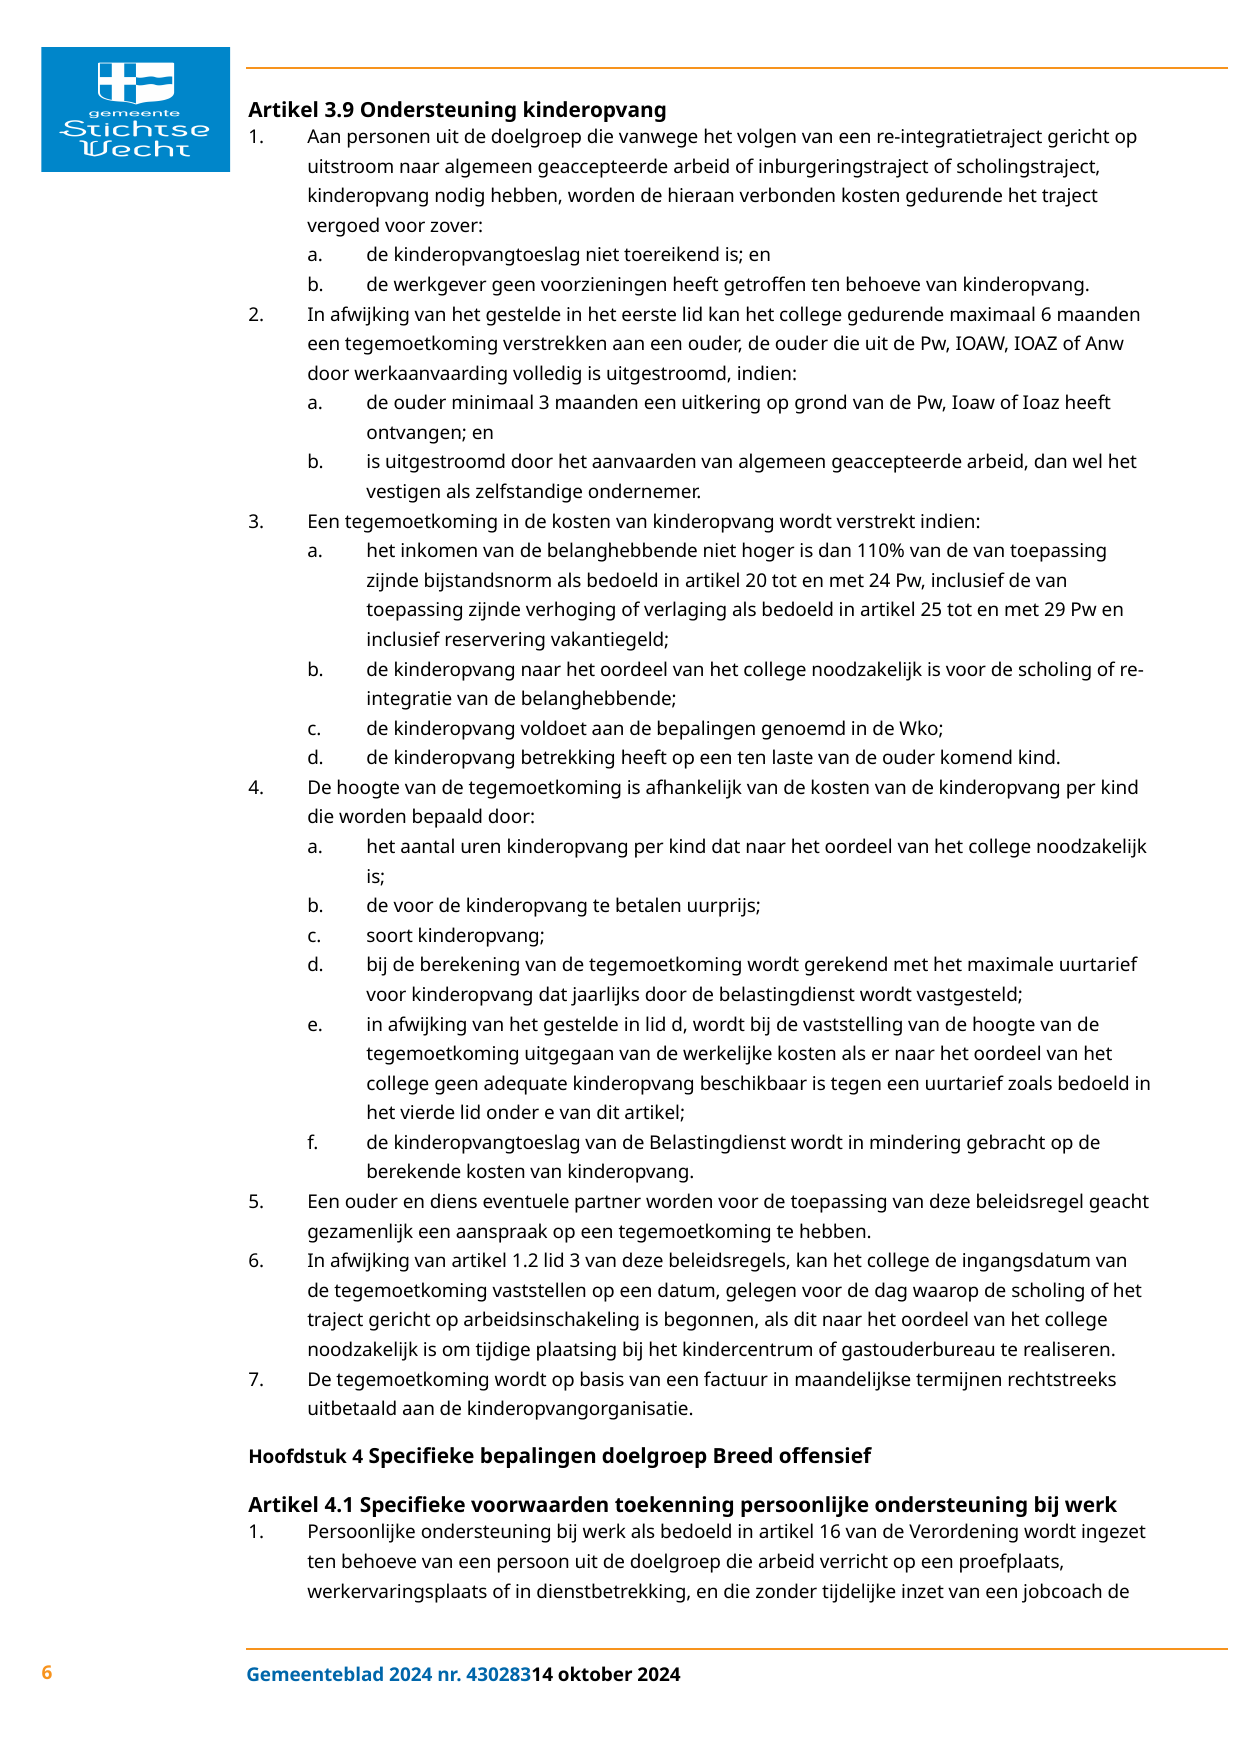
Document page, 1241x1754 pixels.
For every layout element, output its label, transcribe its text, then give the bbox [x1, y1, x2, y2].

list soort kinderopvang; [307, 922, 1152, 948]
text Artikel 4.1 Specifieke voorwaarden toekenning persoonlijke ondersteuning bij werk [248, 1490, 1152, 1519]
text Artikel 3.9 Ondersteuning kinderopvang [248, 95, 1152, 123]
list de kinderopvangtoeslag niet toereikend is; en [307, 242, 1152, 267]
list de kinderopvang naar het oordeel van het college noodzakelijk is voor de scholing of re-integratie van de belanghebbende; [307, 656, 1152, 711]
list Een tegemoetkoming in de kosten van kinderopvang wordt verstrekt indien: [248, 508, 1152, 533]
list het aantal uren kinderopvang per kind dat naar het oordeel van het college noodzakelijk is; [307, 833, 1152, 888]
list de kinderopvang voldoet aan de bepalingen genoemd in de Wko; [307, 715, 1152, 741]
list bij de berekening van de tegemoetkoming wordt gerekend met het maximale uurtarief voor kinderopvang dat jaarlijks door de belastingdienst wordt vastgesteld; [307, 952, 1152, 1007]
list is uitgestroomd door het aanvaarden van algemeen geaccepteerde arbeid, dan wel het vestigen als zelfstandige ondernemer. [307, 449, 1152, 504]
list Persoonlijke ondersteuning bij werk als bedoeld in artikel 16 van de Verordening wordt ingezet ten behoeve van een persoon uit de doelgroep die arbeid verricht op een proefplaats, werkervaringsplaats of in dienstbetrekking, en die zonder tijdelijke inzet van een jobcoach de [248, 1519, 1152, 1603]
list De hoogte van de tegemoetkoming is afhankelijk van de kosten van de kinderopvang per kind die worden bepaald door: [248, 774, 1152, 829]
picture [137, 63, 174, 103]
list het inkomen van de belanghebbende niet hoger is dan 110% van de van toepassing zijnde bijstandsnorm als bedoeld in artikel 20 tot en met 24 Pw, inclusief de van toepassing zijnde verhoging of verlaging als bedoeld in artikel 25 tot en met 29 Pw en inclusief reservering vakantiegeld; [307, 537, 1152, 652]
text Hoofdstuk 4 Specifieke bepalingen doelgroep Breed offensief [248, 1441, 1152, 1469]
list de voor de kinderopvang te betalen uurprijs; [307, 892, 1152, 918]
picture [99, 63, 135, 101]
list De tegemoetkoming wordt op basis van een factuur in maandelijkse termijnen rechtstreeks uitbetaald aan de kinderopvangorganisatie. [248, 1366, 1152, 1421]
list de kinderopvang betrekking heeft op een ten laste van de ouder komend kind. [307, 744, 1152, 770]
list in afwijking van het gestelde in lid d, wordt bij de vaststelling van de hoogte van de tegemoetkoming uitgegaan van de werkelijke kosten als er naar het oordeel van het college geen adequate kinderopvang beschikbaar is tegen een uurtarief zoals bedoeld in het vierde lid onder e van dit artikel; [307, 1011, 1152, 1125]
list Aan personen uit de doelgroep die vanwege het volgen van een re-integratietraject gericht op uitstroom naar algemeen geaccepteerde arbeid of inburgeringstraject of scholingstraject, kinderopvang nodig hebben, worden de hieraan verbonden kosten gedurende het traject vergoed voor zover: [248, 123, 1152, 238]
list Een ouder en diens eventuele partner worden voor de toepassing van deze beleidsregel geacht gezamenlijk een aanspraak op een tegemoetkoming te hebben. [248, 1188, 1152, 1243]
list In afwijking van het gestelde in het eerste lid kan het college gedurende maximaal 6 maanden een tegemoetkoming verstrekken aan een ouder, de ouder die uit de Pw, IOAW, IOAZ of Anw door werkaanvaarding volledig is uitgestroomd, indien: [248, 301, 1152, 386]
list de werkgever geen voorzieningen heeft getroffen ten behoeve van kinderopvang. [307, 271, 1152, 297]
list In afwijking van artikel 1.2 lid 3 van deze beleidsregels, kan het college de ingangsdatum van de tegemoetkoming vaststellen op een datum, gelegen voor de dag waarop de scholing of het traject gericht op arbeidsinschakeling is begonnen, als dit naar het oordeel van het college noodzakelijk is om tijdige plaatsing bij het kindercentrum of gastouderbureau te realiseren. [248, 1247, 1152, 1362]
list de ouder minimaal 3 maanden een uitkering op grond van de Pw, Ioaw of Ioaz heeft ontvangen; en [307, 389, 1152, 445]
list de kinderopvangtoeslag van de Belastingdienst wordt in mindering gebracht op de berekende kosten van kinderopvang. [307, 1129, 1152, 1184]
